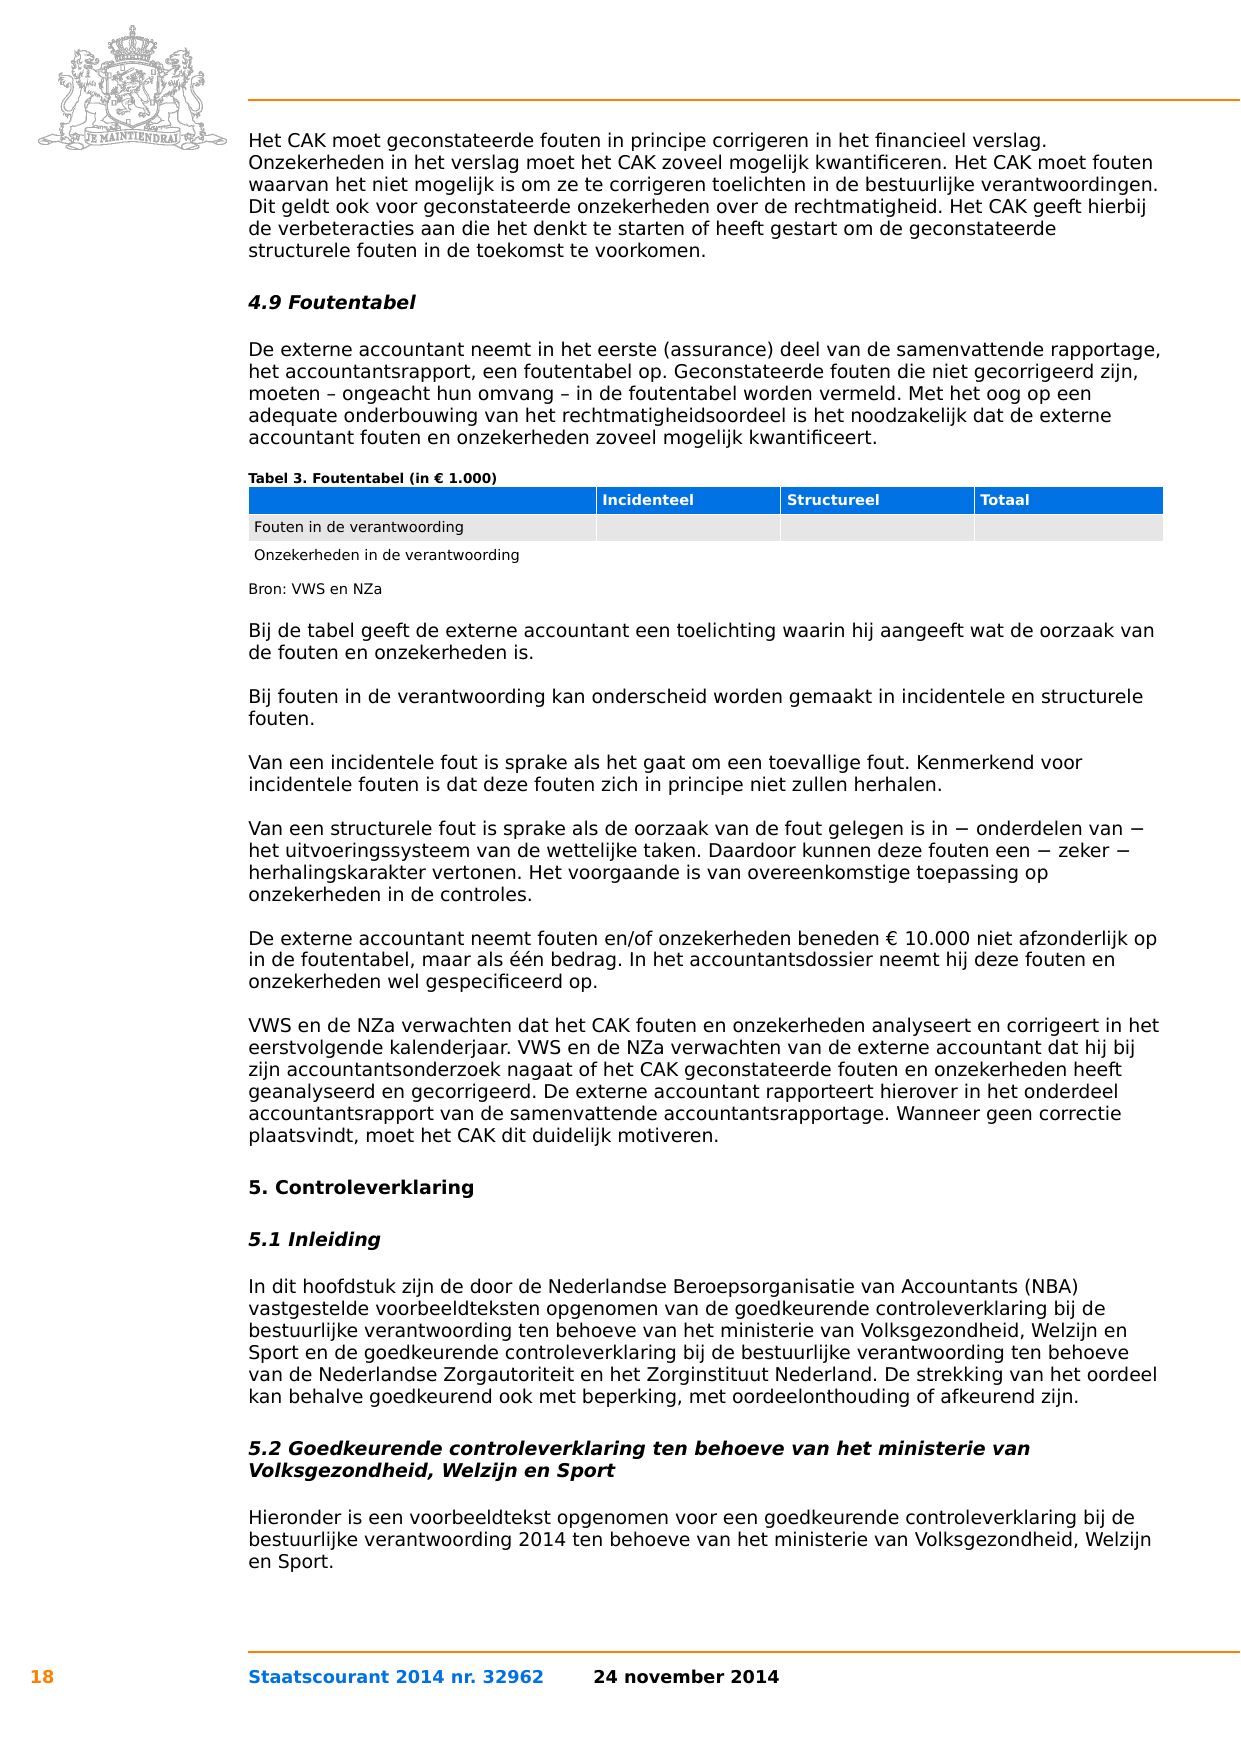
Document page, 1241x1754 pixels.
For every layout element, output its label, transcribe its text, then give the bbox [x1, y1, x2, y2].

subtitle 4.9 Foutentabel [248, 292, 1163, 314]
text In dit hoofdstuk zijn de door de Nederlandse Beroepsorganisatie van Accountants (NBA) vastgestelde voorbeeldteksten opgenomen van de goedkeurende controleverklaring bij de bestuurlijke verantwoording ten behoeve van het ministerie van Volksgezondheid, Welzijn en Sport en de goedkeurende controleverklaring bij de bestuurlijke verantwoording ten behoeve van de Nederlandse Zorgautoriteit en het Zorginstituut Nederland. De strekking van het oordeel kan behalve goedkeurend ook met beperking, met oordeelonthouding of afkeurend zijn. [248, 1276, 1163, 1408]
text VWS en de NZa verwachten dat het CAK fouten en onzekerheden analyseert en corrigeert in het eerstvolgende kalenderjaar. VWS en de NZa verwachten van de externe accountant dat hij bij zijn accountantsonderzoek nagaat of het CAK geconstateerde fouten en onzekerheden heeft geanalyseerd en gecorrigeerd. De externe accountant rapporteert hierover in het onderdeel accountantsrapport van de samenvattende accountantsrapportage. Wanneer geen correctie plaatsvindt, moet het CAK dit duidelijk motiveren. [248, 1015, 1163, 1147]
text De externe accountant neemt in het eerste (assurance) deel van de samenvattende rapportage, het accountantsrapport, een foutentabel op. Geconstateerde fouten die niet gecorrigeerd zijn, moeten – ongeacht hun omvang – in de foutentabel worden vermeld. Met het oog op een adequate onderbouwing van het rechtmatigheidsoordeel is het noodzakelijk dat de externe accountant fouten en onzekerheden zoveel mogelijk kwantificeert. [248, 339, 1163, 449]
table_cell Bron: VWS en NZa [248, 570, 1163, 598]
table_cell [975, 542, 1163, 568]
table_cell Fouten in de verantwoording [249, 515, 596, 541]
table_cell [781, 542, 974, 568]
table_cell Structureel [781, 487, 974, 514]
table_cell [781, 515, 974, 541]
table_cell Onzekerheden in de verantwoording [249, 542, 596, 568]
text Het CAK moet geconstateerde fouten in principe corrigeren in het financieel verslag. Onzekerheden in het verslag moet het CAK zoveel mogelijk kwantificeren. Het CAK moet fouten waarvan het niet mogelijk is om ze te corrigeren toelichten in de bestuurlijke verantwoordingen. Dit geldt ook voor geconstateerde onzekerheden over de rechtmatigheid. Het CAK geeft hierbij de verbeteracties aan die het denkt te starten of heeft gestart om de geconstateerde structurele fouten in de toekomst te voorkomen. [248, 130, 1163, 262]
text Hieronder is een voorbeeldtekst opgenomen voor een goedkeurende controleverklaring bij de bestuurlijke verantwoording 2014 ten behoeve van het ministerie van Volksgezondheid, Welzijn en Sport. [248, 1507, 1163, 1573]
table_cell [597, 542, 780, 568]
text Van een incidentele fout is sprake als het gaat om een toevallige fout. Kenmerkend voor incidentele fouten is dat deze fouten zich in principe niet zullen herhalen. [248, 752, 1163, 796]
text De externe accountant neemt fouten en/of onzekerheden beneden € 10.000 niet afzonderlijk op in de foutentabel, maar als één bedrag. In het accountantsdossier neemt hij deze fouten en onzekerheden wel gespecificeerd op. [248, 927, 1163, 993]
table_cell [975, 515, 1163, 541]
table_cell Totaal [975, 487, 1163, 514]
text Van een structurele fout is sprake als de oorzaak van de fout gelegen is in − onderdelen van − het uitvoeringssysteem van de wettelijke taken. Daardoor kunnen deze fouten een − zeker − herhalingskarakter vertonen. Het voorgaande is van overeenkomstige toepassing op onzekerheden in de controles. [248, 818, 1163, 906]
table_cell [597, 515, 780, 541]
text Bij fouten in de verantwoording kan onderscheid worden gemaakt in incidentele en structurele fouten. [248, 686, 1163, 730]
picture [38, 25, 227, 150]
subtitle 5. Controleverklaring [248, 1177, 1163, 1199]
text Bij de tabel geeft de externe accountant een toelichting waarin hij aangeeft wat de oorzaak van de fouten en onzekerheden is. [248, 620, 1163, 664]
table_cell Incidenteel [597, 487, 780, 514]
table_header Tabel 3. Foutentabel (in € 1.000) [248, 471, 1163, 486]
subtitle 5.2 Goedkeurende controleverklaring ten behoeve van het ministerie van Volksgezondheid, Welzijn en Sport [248, 1438, 1163, 1482]
table_cell [249, 487, 596, 514]
subtitle 5.1 Inleiding [248, 1229, 1163, 1251]
